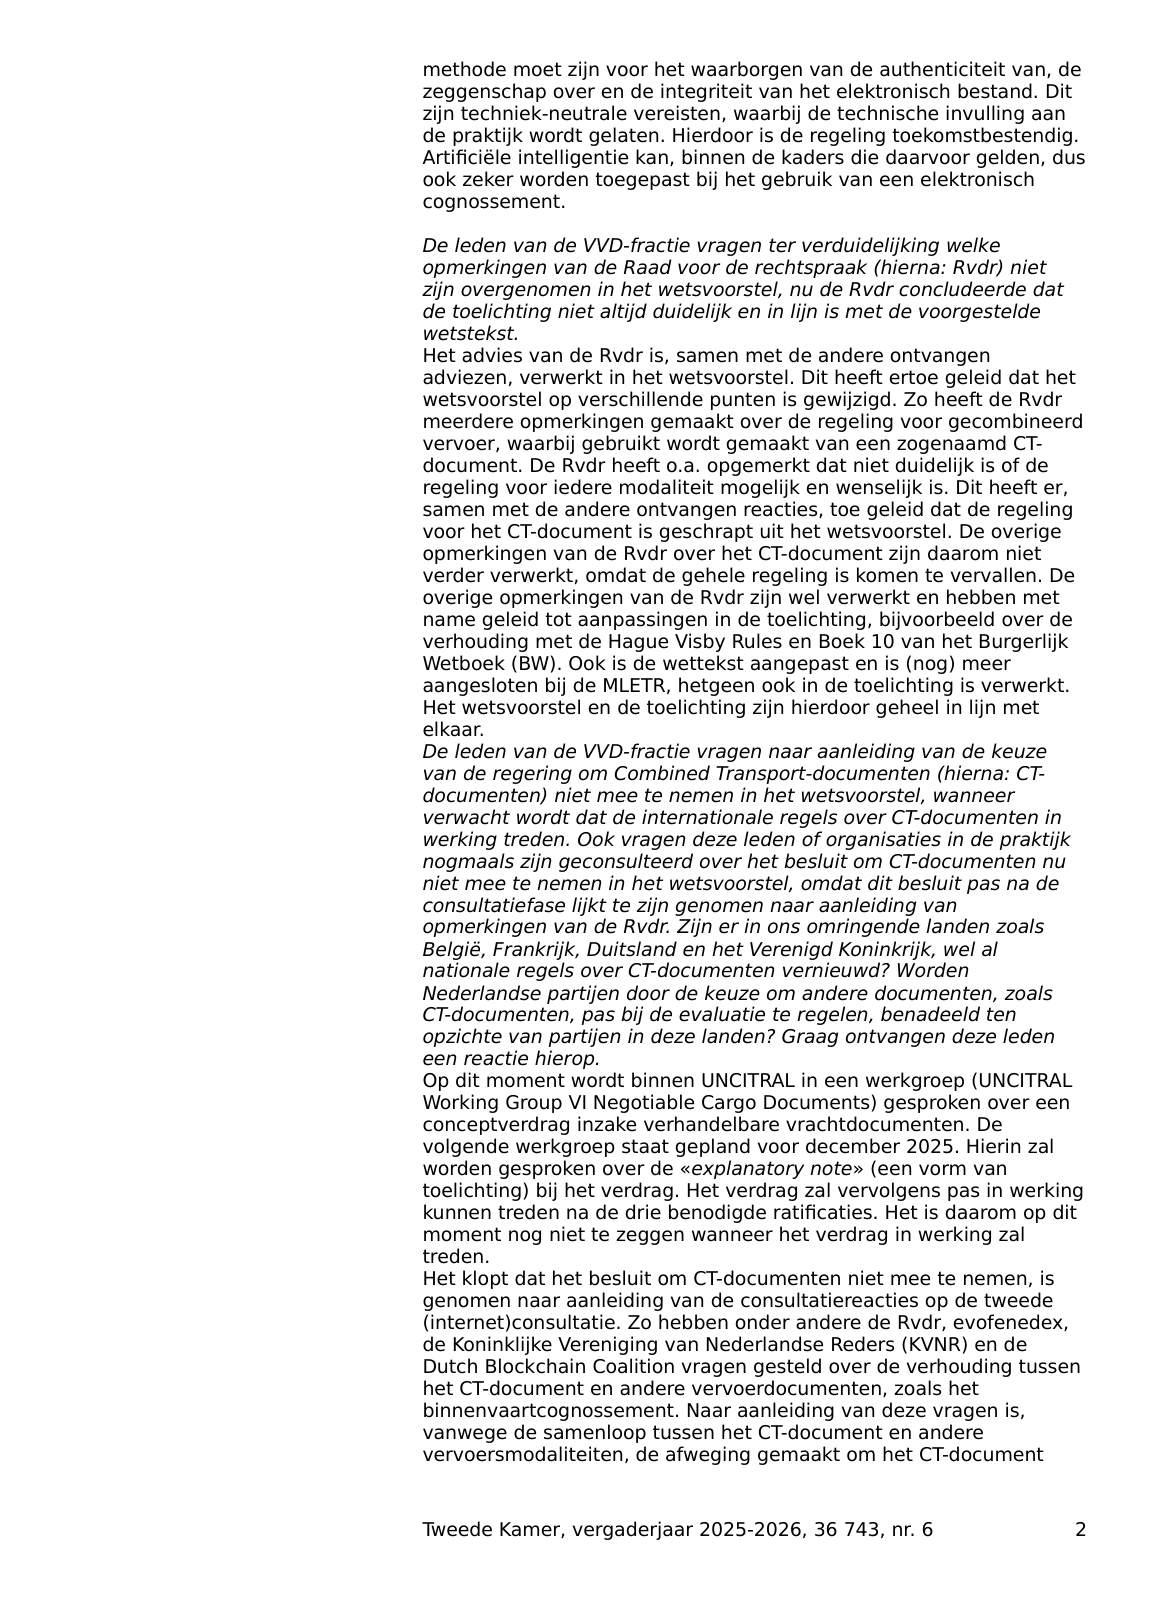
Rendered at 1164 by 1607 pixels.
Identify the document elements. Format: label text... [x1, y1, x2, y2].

text Op dit moment wordt binnen UNCITRAL in een werkgroep (UNCITRAL Working Group VI Negotiable Cargo Documents) gesproken over een conceptverdrag inzake verhandelbare vrachtdocumenten. De volgende werkgroep staat gepland voor december 2025. Hierin zal worden gesproken over de «explanatory note» (een vorm van toelichting) bij het verdrag. Het verdrag zal vervolgens pas in werking kunnen treden na de drie benodigde ratificaties. Het is daarom op dit moment nog niet te zeggen wanneer het verdrag in werking zal treden. [422, 1070, 1087, 1268]
text methode moet zijn voor het waarborgen van de authenticiteit van, de zeggenschap over en de integriteit van het elektronisch bestand. Dit zijn techniek-neutrale vereisten, waarbij de technische invulling aan de praktijk wordt gelaten. Hierdoor is de regeling toekomstbestendig. Artificiële intelligentie kan, binnen de kaders die daarvoor gelden, dus ook zeker worden toegepast bij het gebruik van een elektronisch cognossement. [422, 59, 1087, 213]
text Het klopt dat het besluit om CT-documenten niet mee te nemen, is genomen naar aanleiding van de consultatiereacties op de tweede (internet)consultatie. Zo hebben onder andere de Rvdr, evofenedex, de Koninklijke Vereniging van Nederlandse Reders (KVNR) en de Dutch Blockchain Coalition vragen gesteld over de verhouding tussen het CT-document en andere vervoerdocumenten, zoals het binnenvaartcognossement. Naar aanleiding van deze vragen is, vanwege de samenloop tussen het CT-document en andere vervoersmodaliteiten, de afweging gemaakt om het CT-document [422, 1268, 1087, 1466]
text De leden van de VVD-fractie vragen ter verduidelijking welke opmerkingen van de Raad voor de rechtspraak (hierna: Rvdr) niet zijn overgenomen in het wetsvoorstel, nu de Rvdr concludeerde dat de toelichting niet altijd duidelijk en in lijn is met de voorgestelde wetstekst. [422, 235, 1087, 345]
text Het advies van de Rvdr is, samen met de andere ontvangen adviezen, verwerkt in het wetsvoorstel. Dit heeft ertoe geleid dat het wetsvoorstel op verschillende punten is gewijzigd. Zo heeft de Rvdr meerdere opmerkingen gemaakt over de regeling voor gecombineerd vervoer, waarbij gebruikt wordt gemaakt van een zogenaamd CT-document. De Rvdr heeft o.a. opgemerkt dat niet duidelijk is of de regeling voor iedere modaliteit mogelijk en wenselijk is. Dit heeft er, samen met de andere ontvangen reacties, toe geleid dat de regeling voor het CT-document is geschrapt uit het wetsvoorstel. De overige opmerkingen van de Rvdr over het CT-document zijn daarom niet verder verwerkt, omdat de gehele regeling is komen te vervallen. De overige opmerkingen van de Rvdr zijn wel verwerkt en hebben met name geleid tot aanpassingen in de toelichting, bijvoorbeeld over de verhouding met de Hague Visby Rules en Boek 10 van het Burgerlijk Wetboek (BW). Ook is de wettekst aangepast en is (nog) meer aangesloten bij de MLETR, hetgeen ook in de toelichting is verwerkt. Het wetsvoorstel en de toelichting zijn hierdoor geheel in lijn met elkaar. [422, 345, 1087, 741]
text De leden van de VVD-fractie vragen naar aanleiding van de keuze van de regering om Combined Transport-documenten (hierna: CT-documenten) niet mee te nemen in het wetsvoorstel, wanneer verwacht wordt dat de internationale regels over CT-documenten in werking treden. Ook vragen deze leden of organisaties in de praktijk nogmaals zijn geconsulteerd over het besluit om CT-documenten nu niet mee te nemen in het wetsvoorstel, omdat dit besluit pas na de consultatiefase lijkt te zijn genomen naar aanleiding van opmerkingen van de Rvdr. Zijn er in ons omringende landen zoals België, Frankrijk, Duitsland en het Verenigd Koninkrijk, wel al nationale regels over CT-documenten vernieuwd? Worden Nederlandse partijen door de keuze om andere documenten, zoals CT-documenten, pas bij de evaluatie te regelen, benadeeld ten opzichte van partijen in deze landen? Graag ontvangen deze leden een reactie hierop. [422, 741, 1087, 1070]
